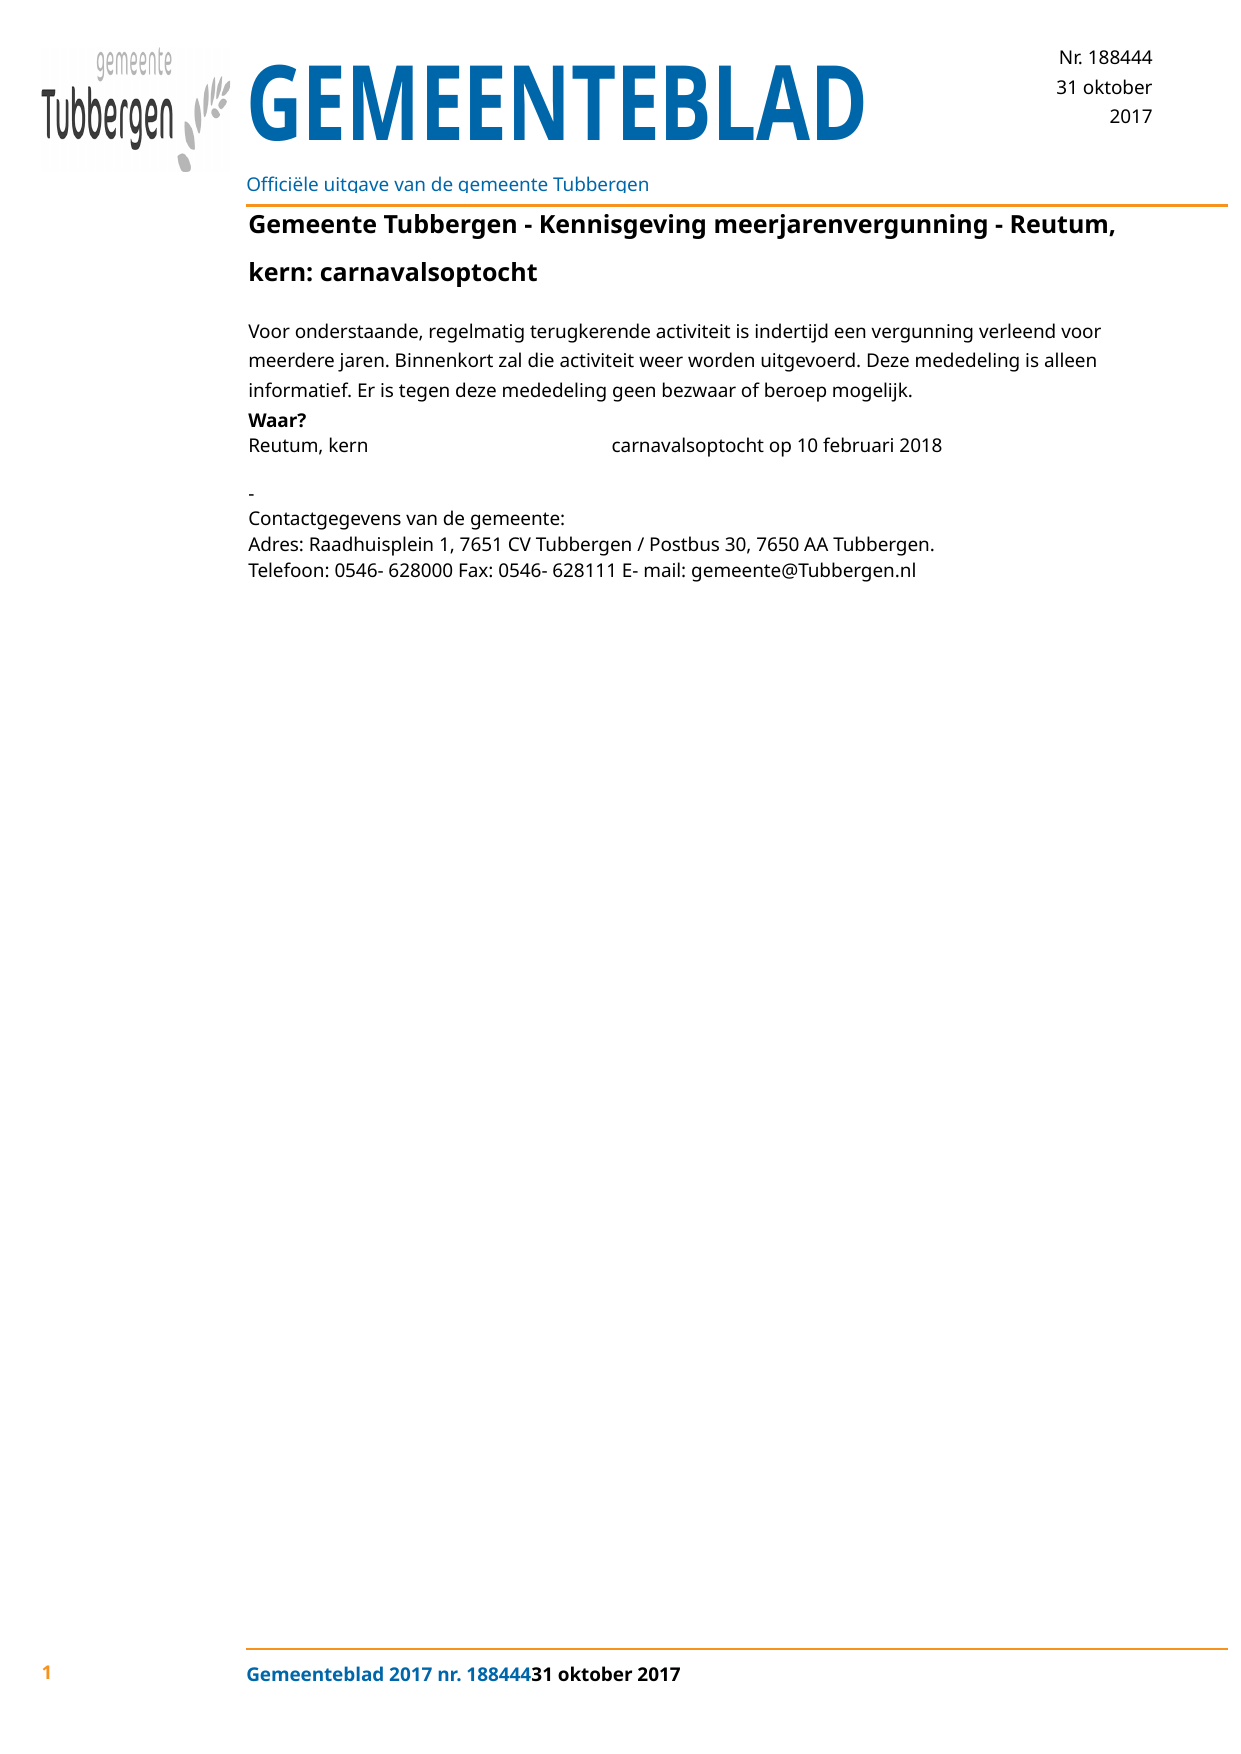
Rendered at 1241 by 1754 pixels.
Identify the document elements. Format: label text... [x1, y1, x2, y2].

picture [41, 47, 231, 172]
table_header [611, 407, 1152, 432]
text - [248, 480, 1152, 505]
table_header Waar? [248, 407, 611, 432]
text Voor onderstaande, regelmatig terugkerende activiteit is indertijd een vergunning verleend voor meerdere jaren. Binnenkort zal die activiteit weer worden uitgevoerd. Deze mededeling is alleen informatief. Er is tegen deze mededeling geen bezwaar of beroep mogelijk. [248, 318, 1152, 403]
text Telefoon: 0546- 628000 Fax: 0546- 628111 E- mail: gemeente@Tubbergen.nl [248, 557, 1152, 583]
text Adres: Raadhuisplein 1, 7651 CV Tubbergen / Postbus 30, 7650 AA Tubbergen. [248, 531, 1152, 557]
text Gemeente Tubbergen - Kennisgeving meerjarenvergunning - Reutum, kern: carnavalsoptocht [248, 207, 1152, 288]
text Contactgegevens van de gemeente: [248, 505, 1152, 531]
table_cell Reutum, kern [248, 433, 611, 458]
table_cell carnavalsoptocht op 10 februari 2018 [611, 433, 1152, 458]
